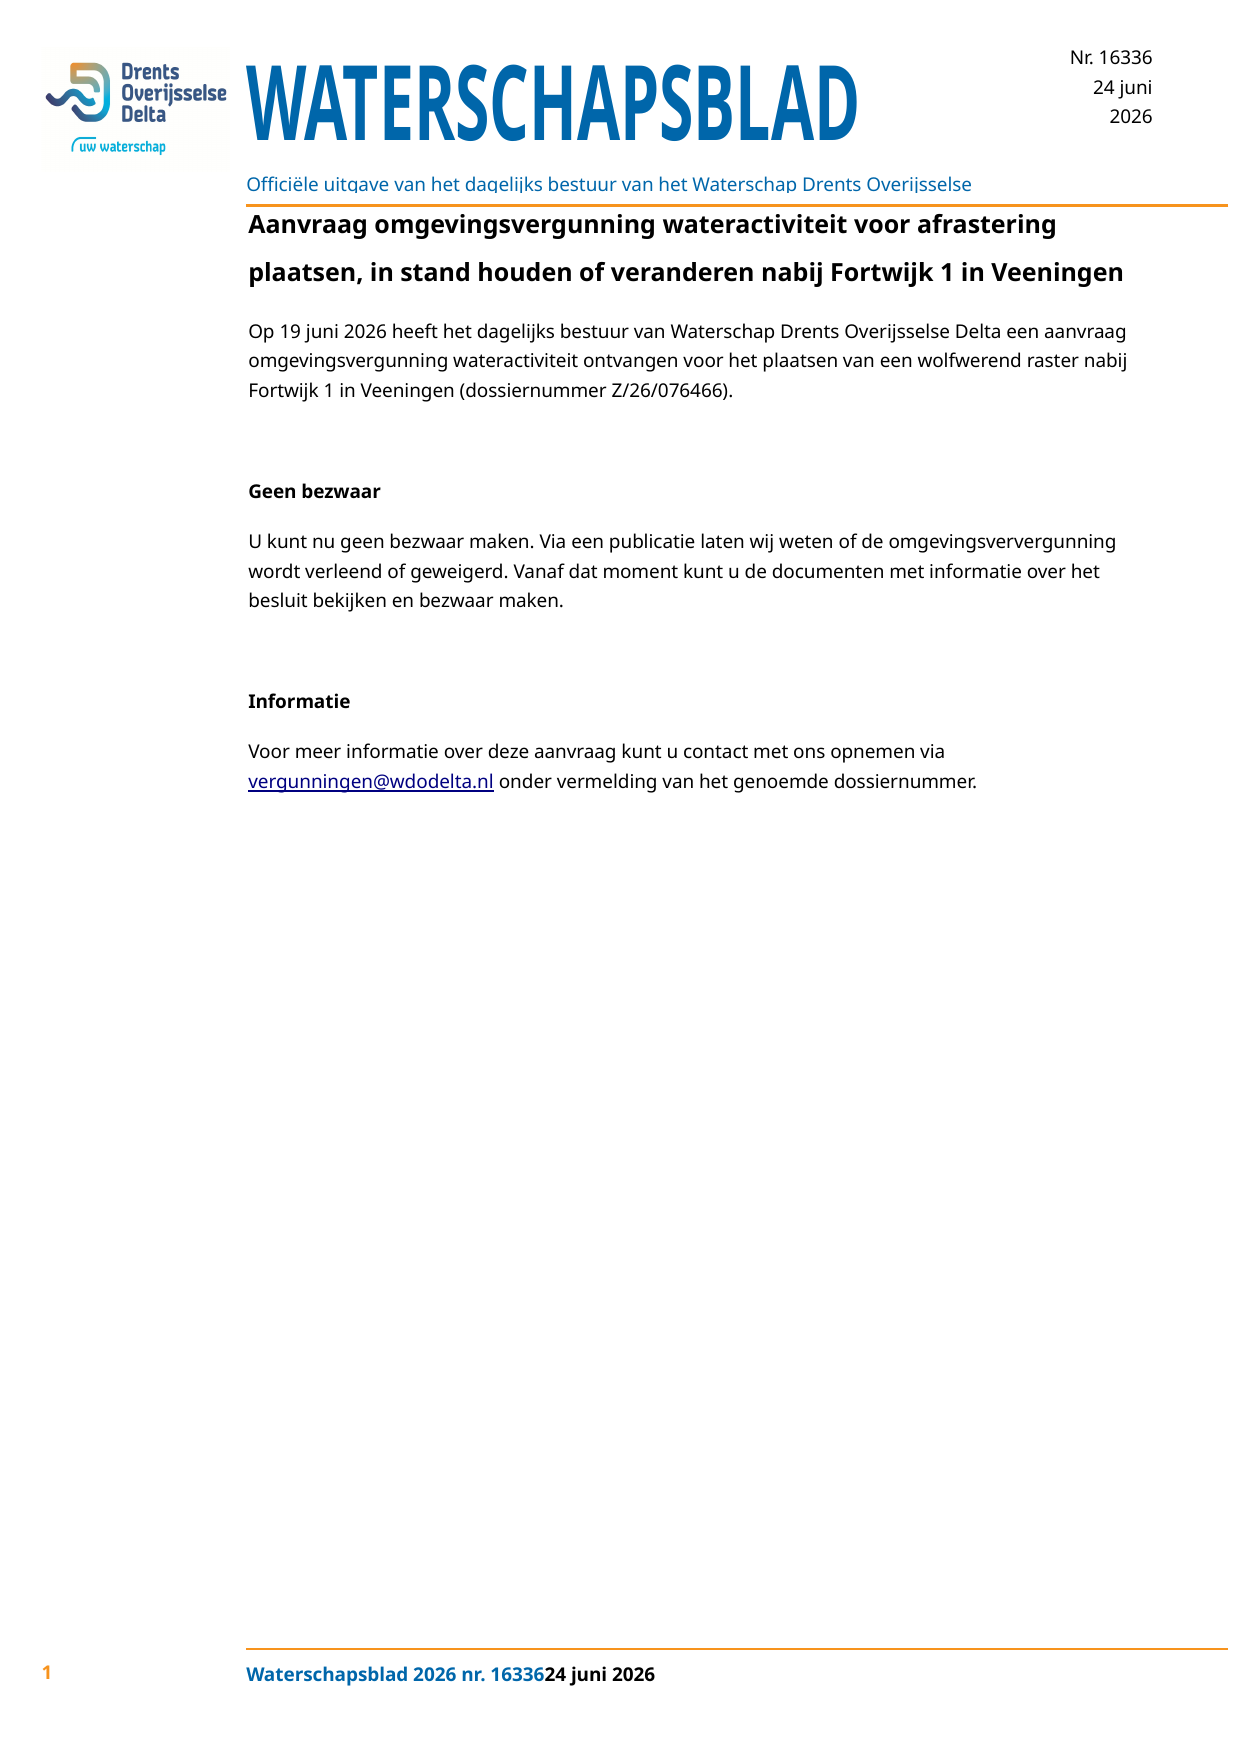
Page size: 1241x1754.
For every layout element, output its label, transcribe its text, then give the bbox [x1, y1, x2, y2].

text Informatie [248, 688, 1152, 714]
text U kunt nu geen bezwaar maken. Via een publicatie laten wij weten of de omgevingsververgunning wordt verleend of geweigerd. Vanaf dat moment kunt u de documenten met informatie over het besluit bekijken en bezwaar maken. [248, 528, 1152, 613]
picture [41, 47, 231, 172]
text Aanvraag omgevingsvergunning wateractiviteit voor afrastering plaatsen, in stand houden of veranderen nabij Fortwijk 1 in Veeningen [248, 207, 1152, 288]
text Voor meer informatie over deze aanvraag kunt u contact met ons opnemen via vergunningen@wdodelta.nl onder vermelding van het genoemde dossiernummer. [248, 739, 1152, 794]
text Op 19 juni 2026 heeft het dagelijks bestuur van Waterschap Drents Overijsselse Delta een aanvraag omgevingsvergunning wateractiviteit ontvangen voor het plaatsen van een wolfwerend raster nabij Fortwijk 1 in Veeningen (dossiernummer Z/26/076466). [248, 318, 1152, 403]
text Geen bezwaar [248, 478, 1152, 504]
